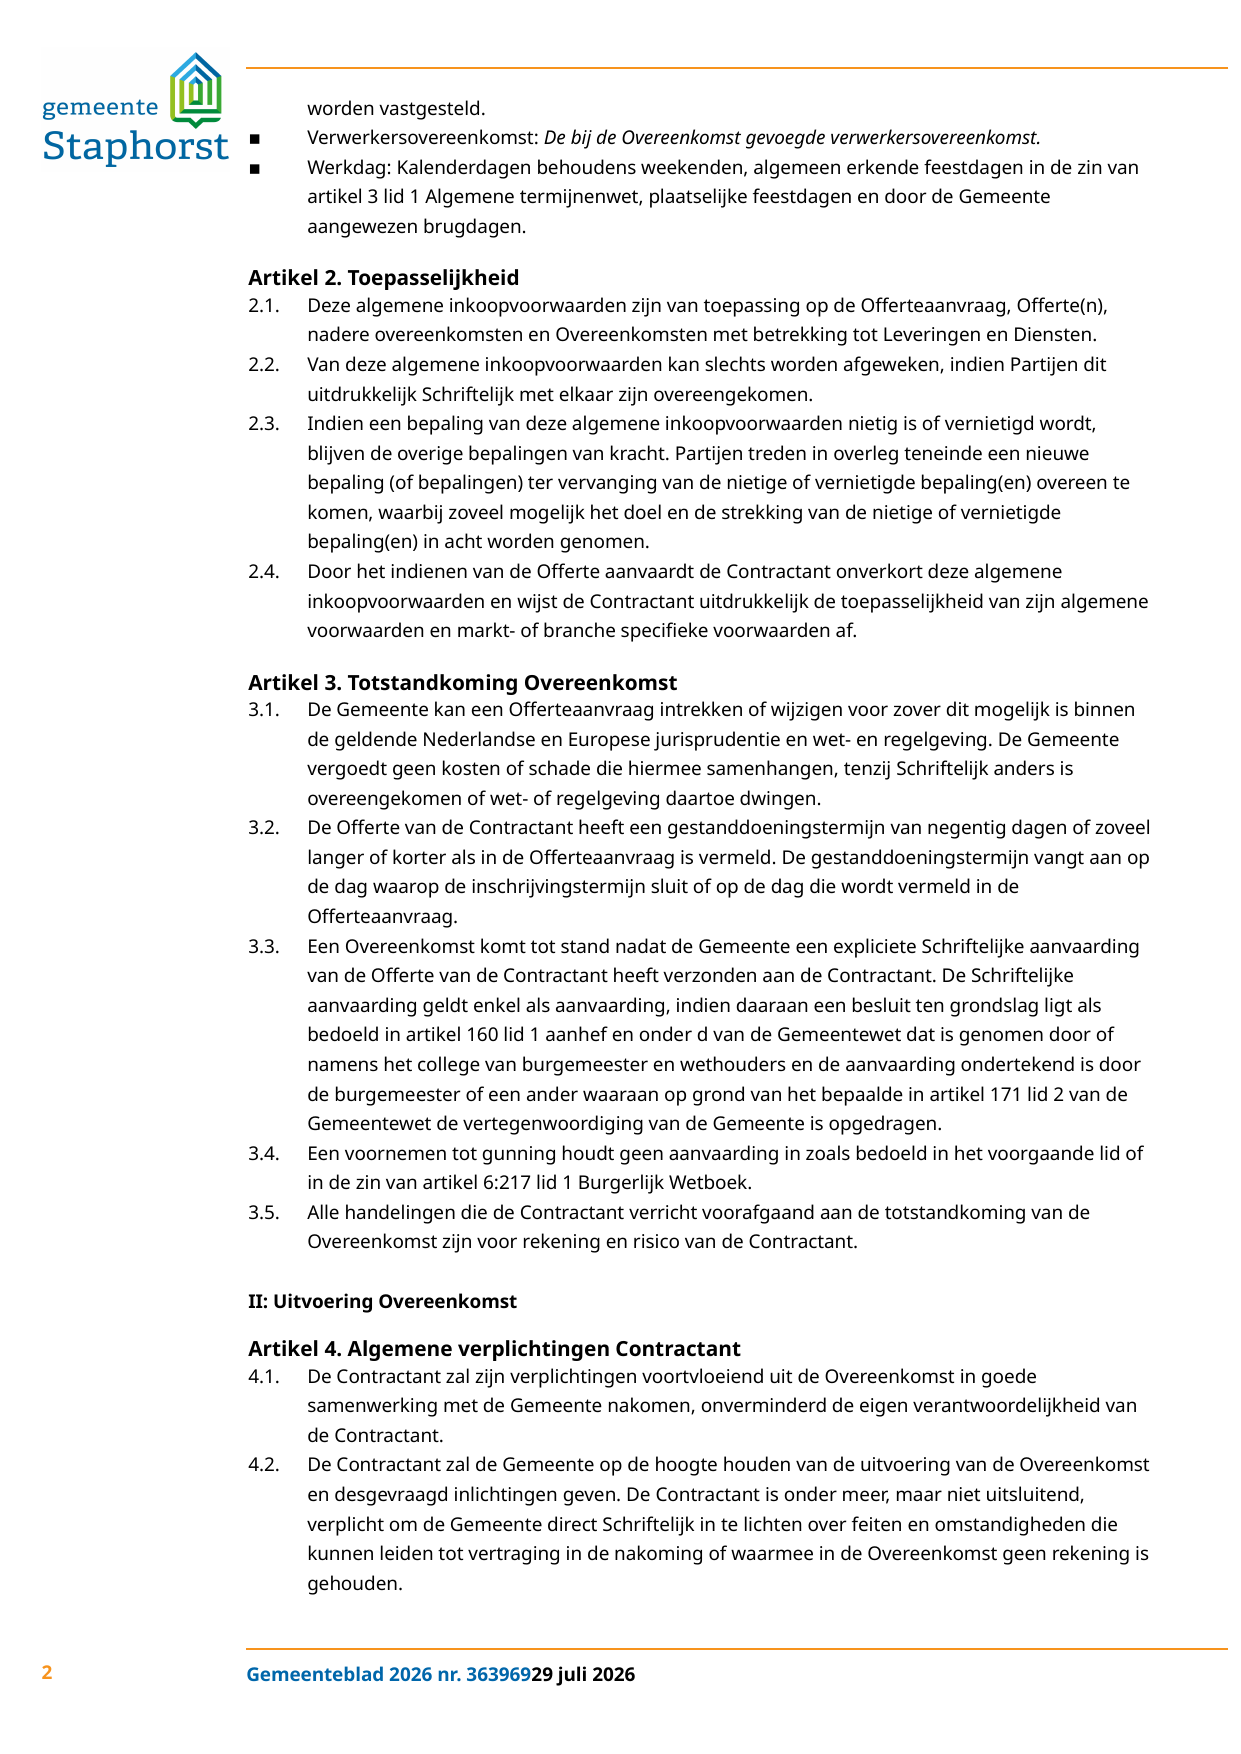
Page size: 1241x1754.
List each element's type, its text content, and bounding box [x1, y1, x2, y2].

text II: Uitvoering Overeenkomst [248, 1288, 1152, 1314]
list Door het indienen van de Offerte aanvaardt de Contractant onverkort deze algemene inkoopvoorwaarden en wijst de Contractant uitdrukkelijk de toepasselijkheid van zijn algemene voorwaarden en markt- of branche specifieke voorwaarden af. [248, 558, 1152, 643]
list worden vastgesteld. [248, 95, 1152, 121]
list Deze algemene inkoopvoorwaarden zijn van toepassing op de Offerteaanvraag, Offerte(n), nadere overeenkomsten en Overeenkomsten met betrekking tot Leveringen en Diensten. [248, 292, 1152, 347]
list De Contractant zal zijn verplichtingen voortvloeiend uit de Overeenkomst in goede samenwerking met de Gemeente nakomen, onverminderd de eigen verantwoordelijkheid van de Contractant. [248, 1363, 1152, 1448]
list De Contractant zal de Gemeente op de hoogte houden van de uitvoering van de Overeenkomst en desgevraagd inlichtingen geven. De Contractant is onder meer, maar niet uitsluitend, verplicht om de Gemeente direct Schriftelijk in te lichten over feiten en omstandigheden die kunnen leiden tot vertraging in de nakoming of waarmee in de Overeenkomst geen rekening is gehouden. [248, 1452, 1152, 1596]
text Artikel 4. Algemene verplichtingen Contractant [248, 1334, 1152, 1363]
list Een voornemen tot gunning houdt geen aanvaarding in zoals bedoeld in het voorgaande lid of in de zin van artikel 6:217 lid 1 Burgerlijk Wetboek. [248, 1140, 1152, 1195]
list Alle handelingen die de Contractant verricht voorafgaand aan de totstandkoming van de Overeenkomst zijn voor rekening en risico van de Contractant. [248, 1199, 1152, 1254]
list Een Overeenkomst komt tot stand nadat de Gemeente een expliciete Schriftelijke aanvaarding van de Offerte van de Contractant heeft verzonden aan de Contractant. De Schriftelijke aanvaarding geldt enkel als aanvaarding, indien daaraan een besluit ten grondslag ligt als bedoeld in artikel 160 lid 1 aanhef en onder d van de Gemeentewet dat is genomen door of namens het college van burgemeester en wethouders en de aanvaarding ondertekend is door de burgemeester of een ander waaraan op grond van het bepaalde in artikel 171 lid 2 van de Gemeentewet de vertegenwoordiging van de Gemeente is opgedragen. [248, 933, 1152, 1136]
text Artikel 2. Toepasselijkheid [248, 263, 1152, 292]
text Artikel 3. Totstandkoming Overeenkomst [248, 668, 1152, 696]
list Werkdag: Kalenderdagen behoudens weekenden, algemeen erkende feestdagen in de zin van artikel 3 lid 1 Algemene termijnenwet, plaatselijke feestdagen en door de Gemeente aangewezen brugdagen. [248, 154, 1152, 239]
picture [41, 47, 231, 172]
list De Offerte van de Contractant heeft een gestanddoeningstermijn van negentig dagen of zoveel langer of korter als in de Offerteaanvraag is vermeld. De gestanddoeningstermijn vangt aan op de dag waarop de inschrijvingstermijn sluit of op de dag die wordt vermeld in de Offerteaanvraag. [248, 814, 1152, 929]
list De Gemeente kan een Offerteaanvraag intrekken of wijzigen voor zover dit mogelijk is binnen de geldende Nederlandse en Europese jurisprudentie en wet- en regelgeving. De Gemeente vergoedt geen kosten of schade die hiermee samenhangen, tenzij Schriftelijk anders is overeengekomen of wet- of regelgeving daartoe dwingen. [248, 696, 1152, 811]
list Verwerkersovereenkomst: De bij de Overeenkomst gevoegde verwerkersovereenkomst. [248, 124, 1152, 150]
list Indien een bepaling van deze algemene inkoopvoorwaarden nietig is of vernietigd wordt, blijven de overige bepalingen van kracht. Partijen treden in overleg teneinde een nieuwe bepaling (of bepalingen) ter vervanging van de nietige of vernietigde bepaling(en) overeen te komen, waarbij zoveel mogelijk het doel en de strekking van de nietige of vernietigde bepaling(en) in acht worden genomen. [248, 410, 1152, 554]
list Van deze algemene inkoopvoorwaarden kan slechts worden afgeweken, indien Partijen dit uitdrukkelijk Schriftelijk met elkaar zijn overeengekomen. [248, 351, 1152, 406]
